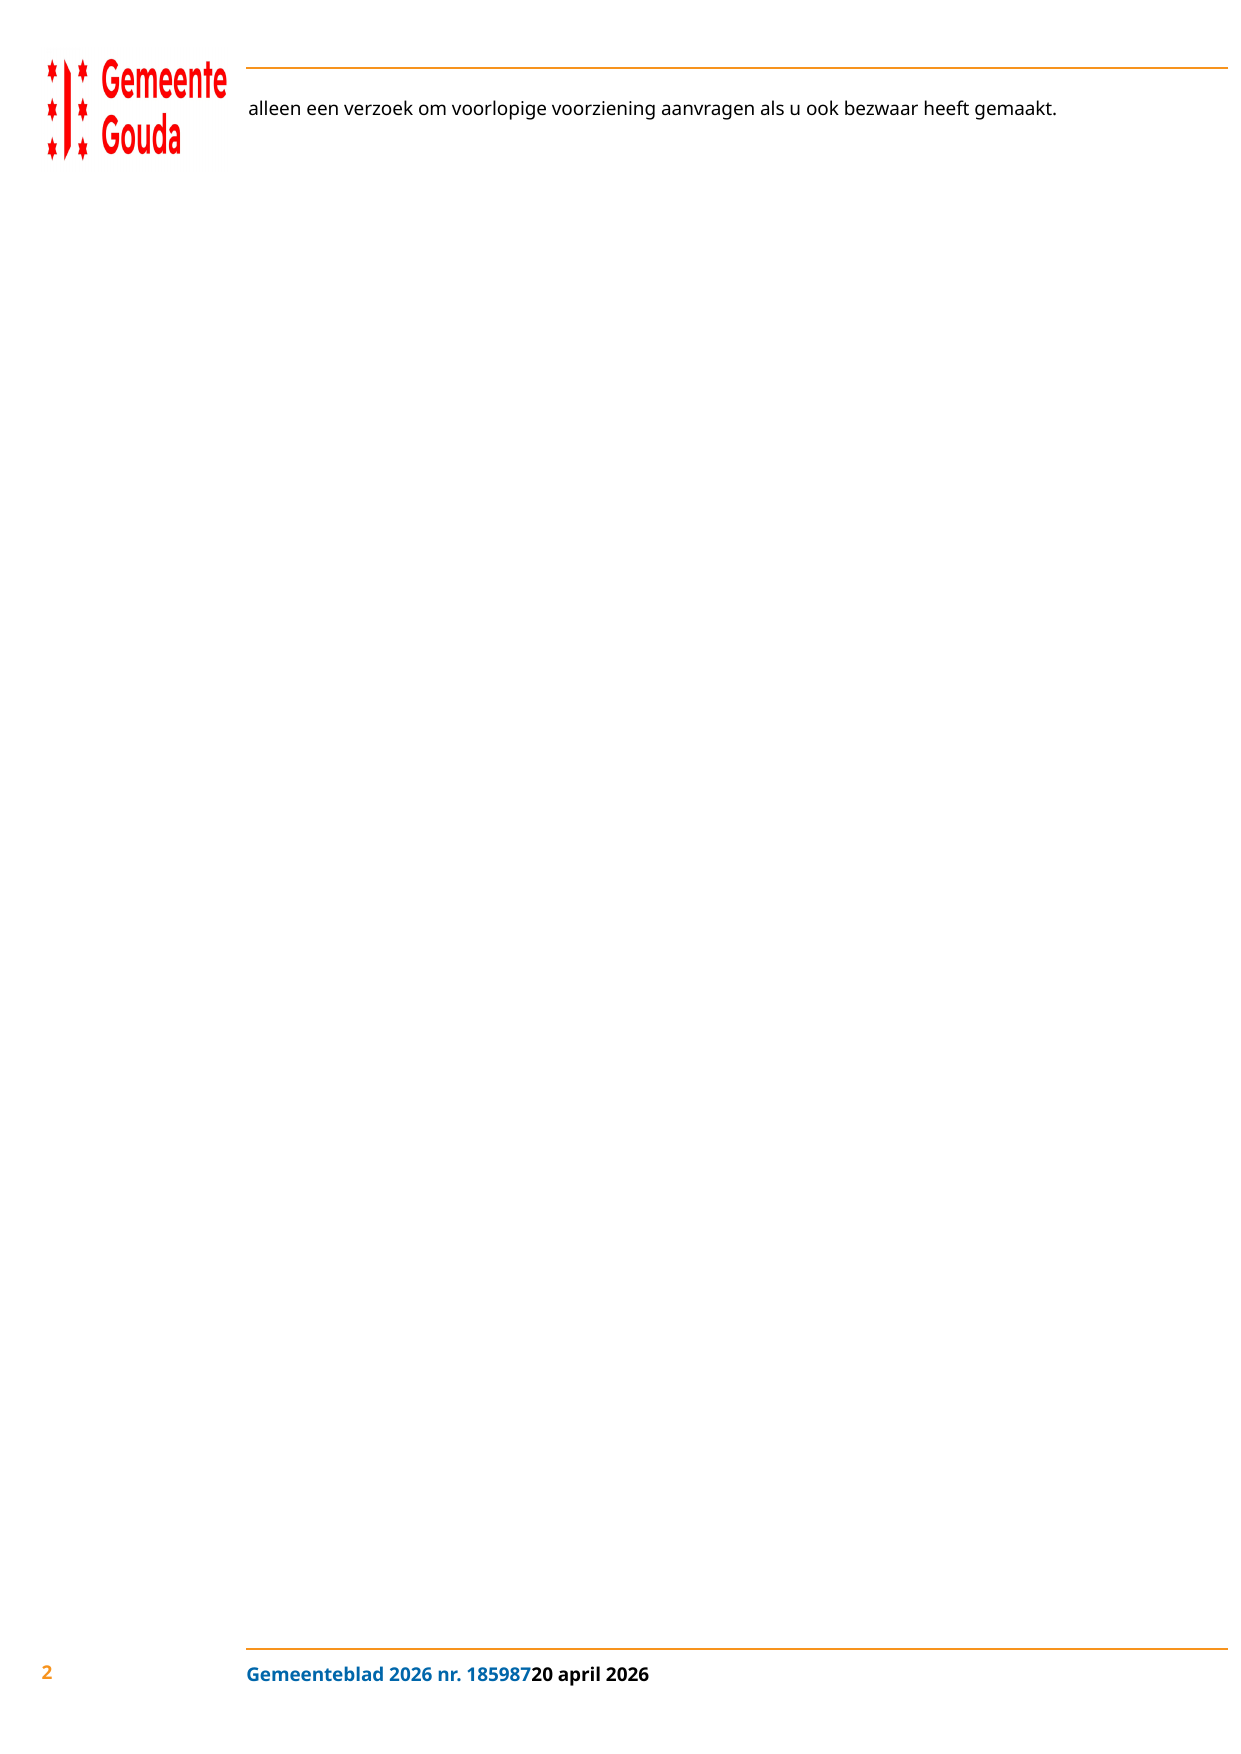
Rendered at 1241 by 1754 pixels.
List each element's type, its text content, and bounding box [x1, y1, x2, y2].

picture [41, 47, 231, 172]
text alleen een verzoek om voorlopige voorziening aanvragen als u ook bezwaar heeft gemaakt. [248, 95, 1152, 121]
